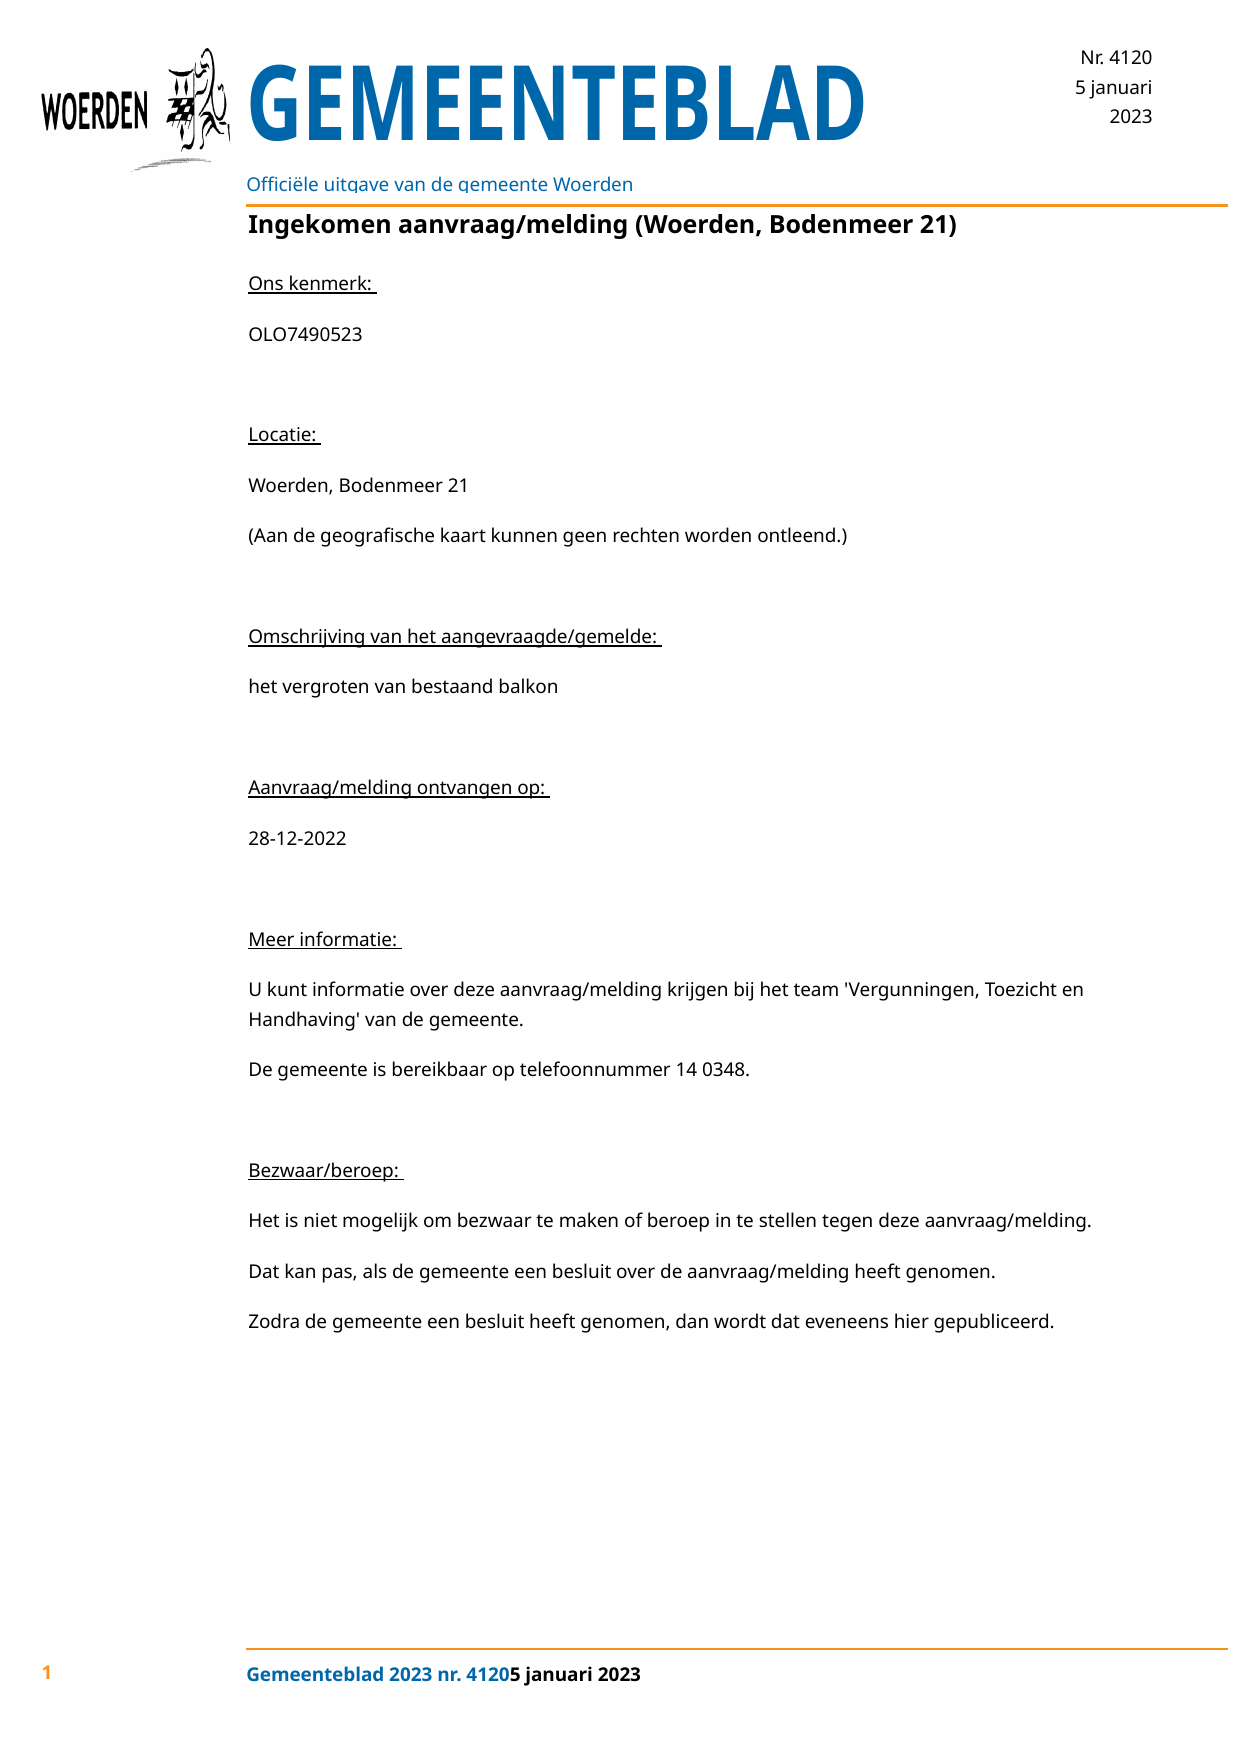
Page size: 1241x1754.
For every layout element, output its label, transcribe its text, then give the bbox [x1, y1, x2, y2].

text Ingekomen aanvraag/melding (Woerden, Bodenmeer 21) [248, 207, 1152, 241]
picture [41, 47, 231, 172]
text Locatie: [248, 422, 1152, 447]
text Bezwaar/beroep: [248, 1157, 1152, 1183]
text het vergroten van bestaand balkon [248, 674, 1152, 699]
text Het is niet mogelijk om bezwaar te maken of beroep in te stellen tegen deze aanvraag/melding. [248, 1207, 1152, 1233]
text Omschrijving van het aangevraagde/gemelde: [248, 623, 1152, 649]
text Meer informatie: [248, 926, 1152, 951]
text (Aan de geografische kaart kunnen geen rechten worden ontleend.) [248, 522, 1152, 548]
text Woerden, Bodenmeer 21 [248, 472, 1152, 498]
text Zodra de gemeente een besluit heeft genomen, dan wordt dat eveneens hier gepubliceerd. [248, 1308, 1152, 1334]
text U kunt informatie over deze aanvraag/melding krijgen bij het team 'Vergunningen, Toezicht en Handhaving' van de gemeente. [248, 976, 1152, 1031]
text 28-12-2022 [248, 825, 1152, 851]
text OLO7490523 [248, 321, 1152, 346]
text De gemeente is bereikbaar op telefoonnummer 14 0348. [248, 1056, 1152, 1082]
text Ons kenmerk: [248, 270, 1152, 296]
text Dat kan pas, als de gemeente een besluit over de aanvraag/melding heeft genomen. [248, 1258, 1152, 1283]
text Aanvraag/melding ontvangen op: [248, 774, 1152, 800]
